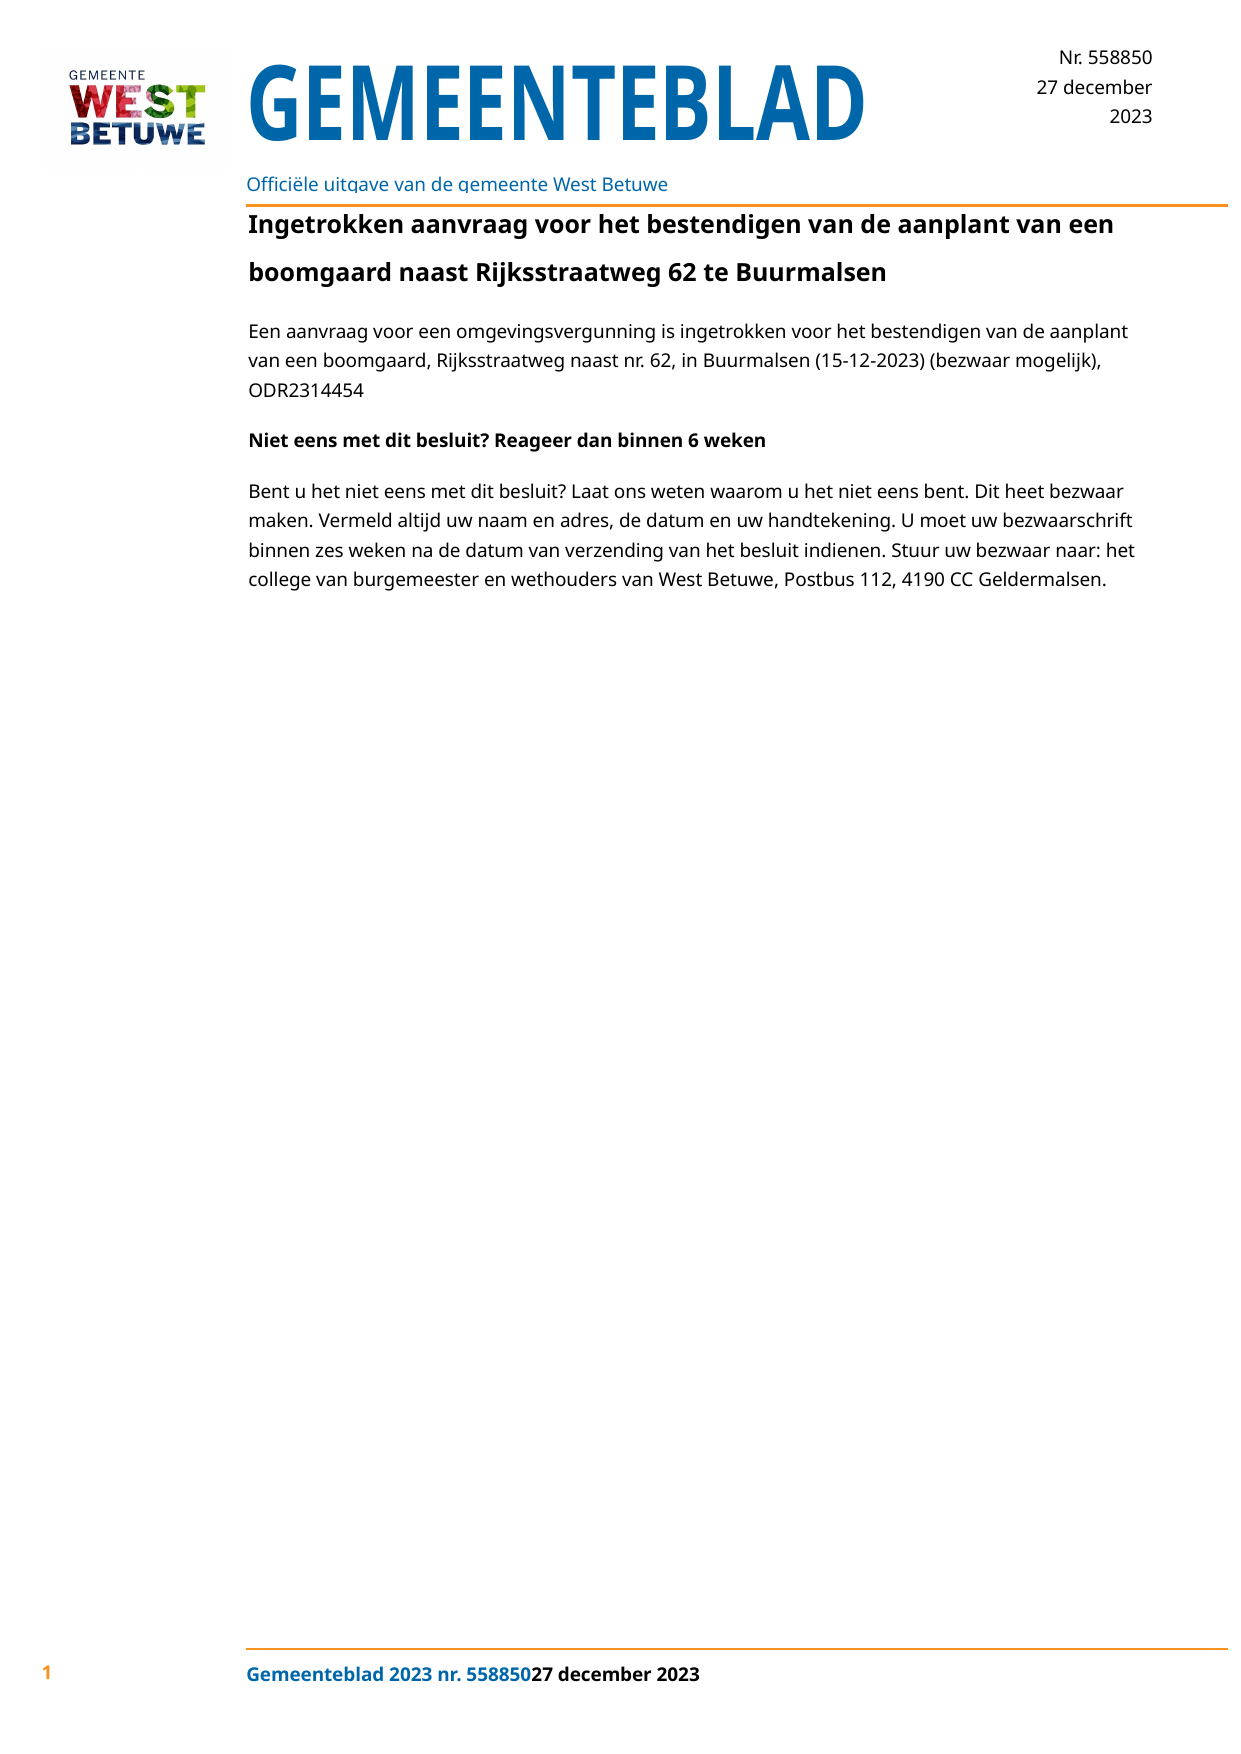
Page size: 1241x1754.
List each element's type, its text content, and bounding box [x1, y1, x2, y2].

picture [41, 47, 231, 172]
text Een aanvraag voor een omgevingsvergunning is ingetrokken voor het bestendigen van de aanplant van een boomgaard, Rijksstraatweg naast nr. 62, in Buurmalsen (15-12-2023) (bezwaar mogelijk), ODR2314454 [248, 318, 1152, 403]
text Ingetrokken aanvraag voor het bestendigen van de aanplant van een boomgaard naast Rijksstraatweg 62 te Buurmalsen [248, 207, 1152, 288]
text Bent u het niet eens met dit besluit? Laat ons weten waarom u het niet eens bent. Dit heet bezwaar maken. Vermeld altijd uw naam en adres, de datum en uw handtekening. U moet uw bezwaarschrift binnen zes weken na de datum van verzending van het besluit indienen. Stuur uw bezwaar naar: het college van burgemeester en wethouders van West Betuwe, Postbus 112, 4190 CC Geldermalsen. [248, 478, 1152, 592]
text Niet eens met dit besluit? Reageer dan binnen 6 weken [248, 427, 1152, 453]
